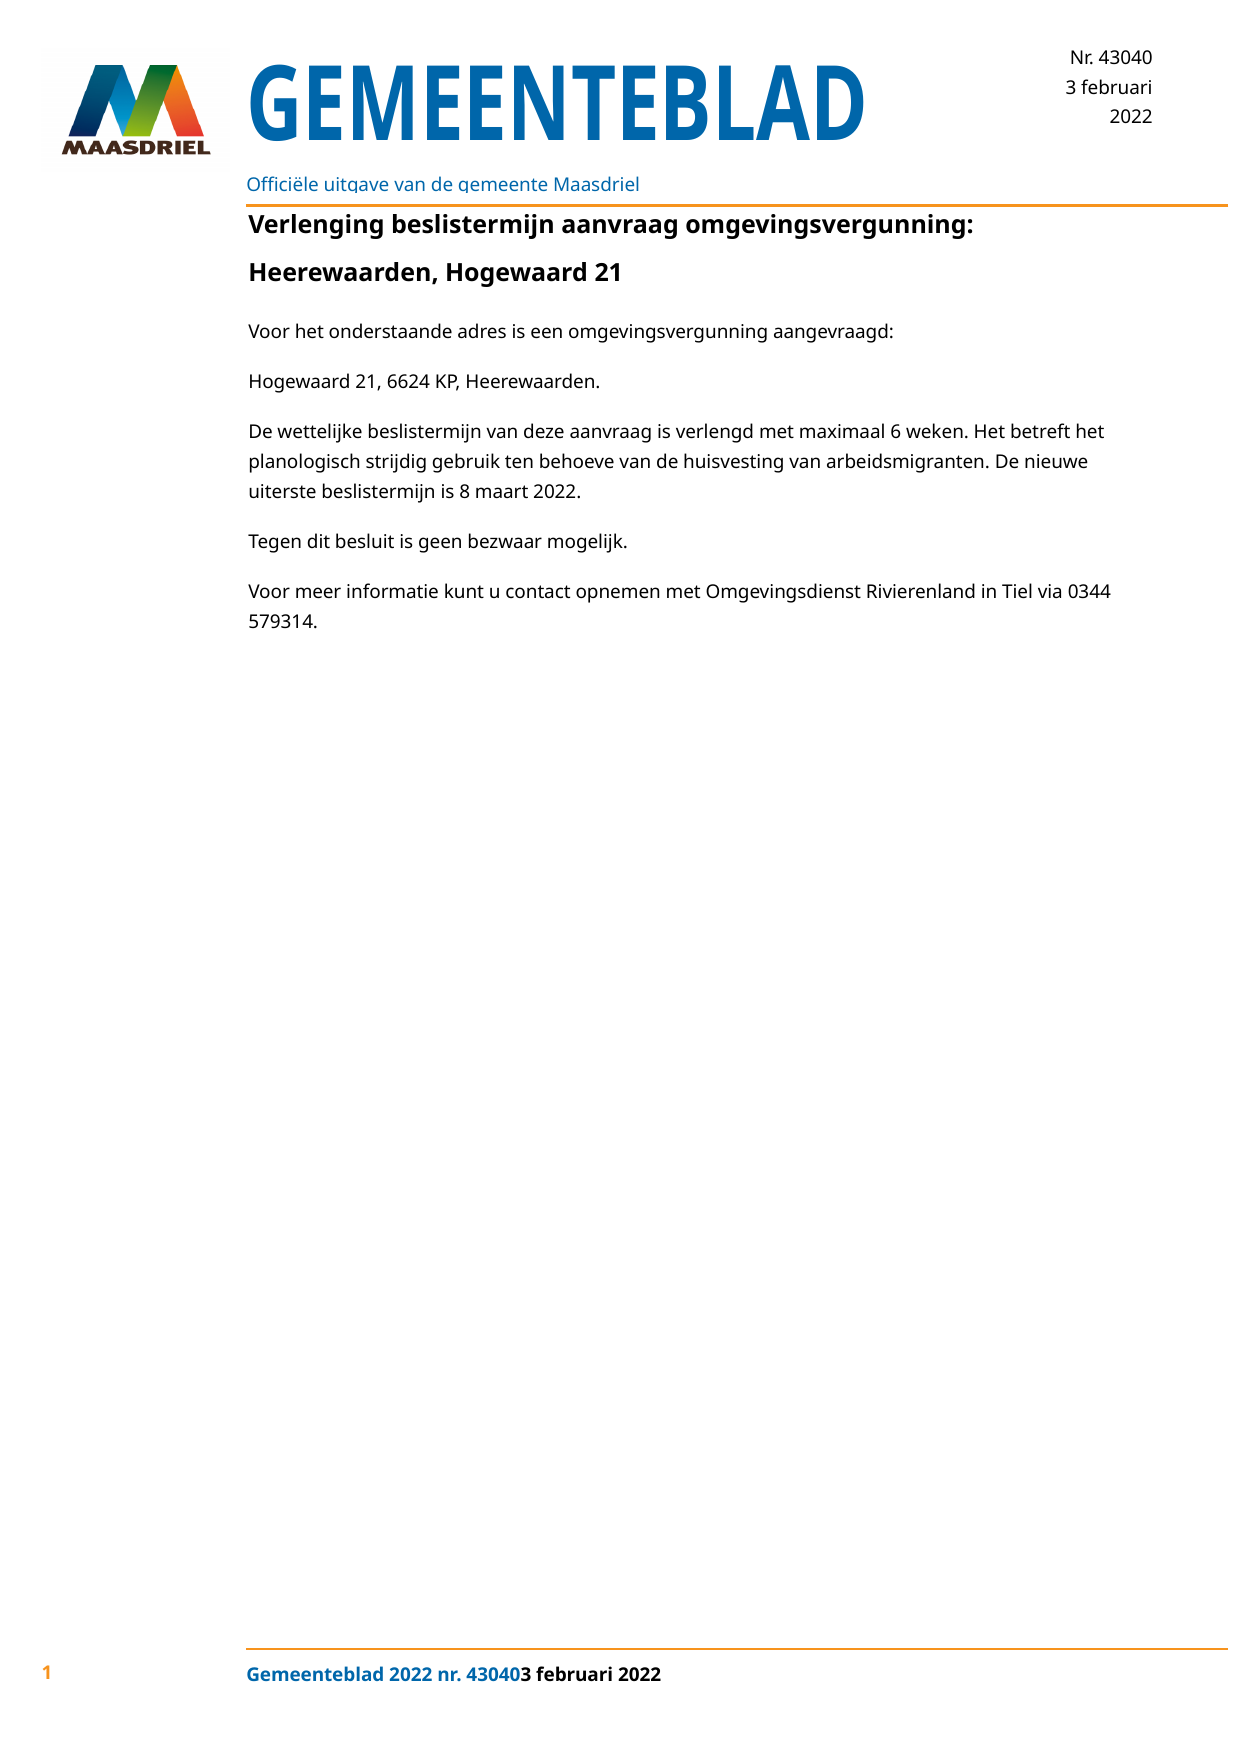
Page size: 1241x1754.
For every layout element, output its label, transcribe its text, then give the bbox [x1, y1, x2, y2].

text Tegen dit besluit is geen bezwaar mogelijk. [248, 528, 1152, 554]
text Verlenging beslistermijn aanvraag omgevingsvergunning: Heerewaarden, Hogewaard 21 [248, 207, 1152, 288]
text Hogewaard 21, 6624 KP, Heerewaarden. [248, 368, 1152, 394]
text Voor meer informatie kunt u contact opnemen met Omgevingsdienst Rivierenland in Tiel via 0344 579314. [248, 579, 1152, 634]
picture [41, 47, 231, 172]
text Voor het onderstaande adres is een omgevingsvergunning aangevraagd: [248, 318, 1152, 344]
text De wettelijke beslistermijn van deze aanvraag is verlengd met maximaal 6 weken. Het betreft het planologisch strijdig gebruik ten behoeve van de huisvesting van arbeidsmigranten. De nieuwe uiterste beslistermijn is 8 maart 2022. [248, 419, 1152, 504]
